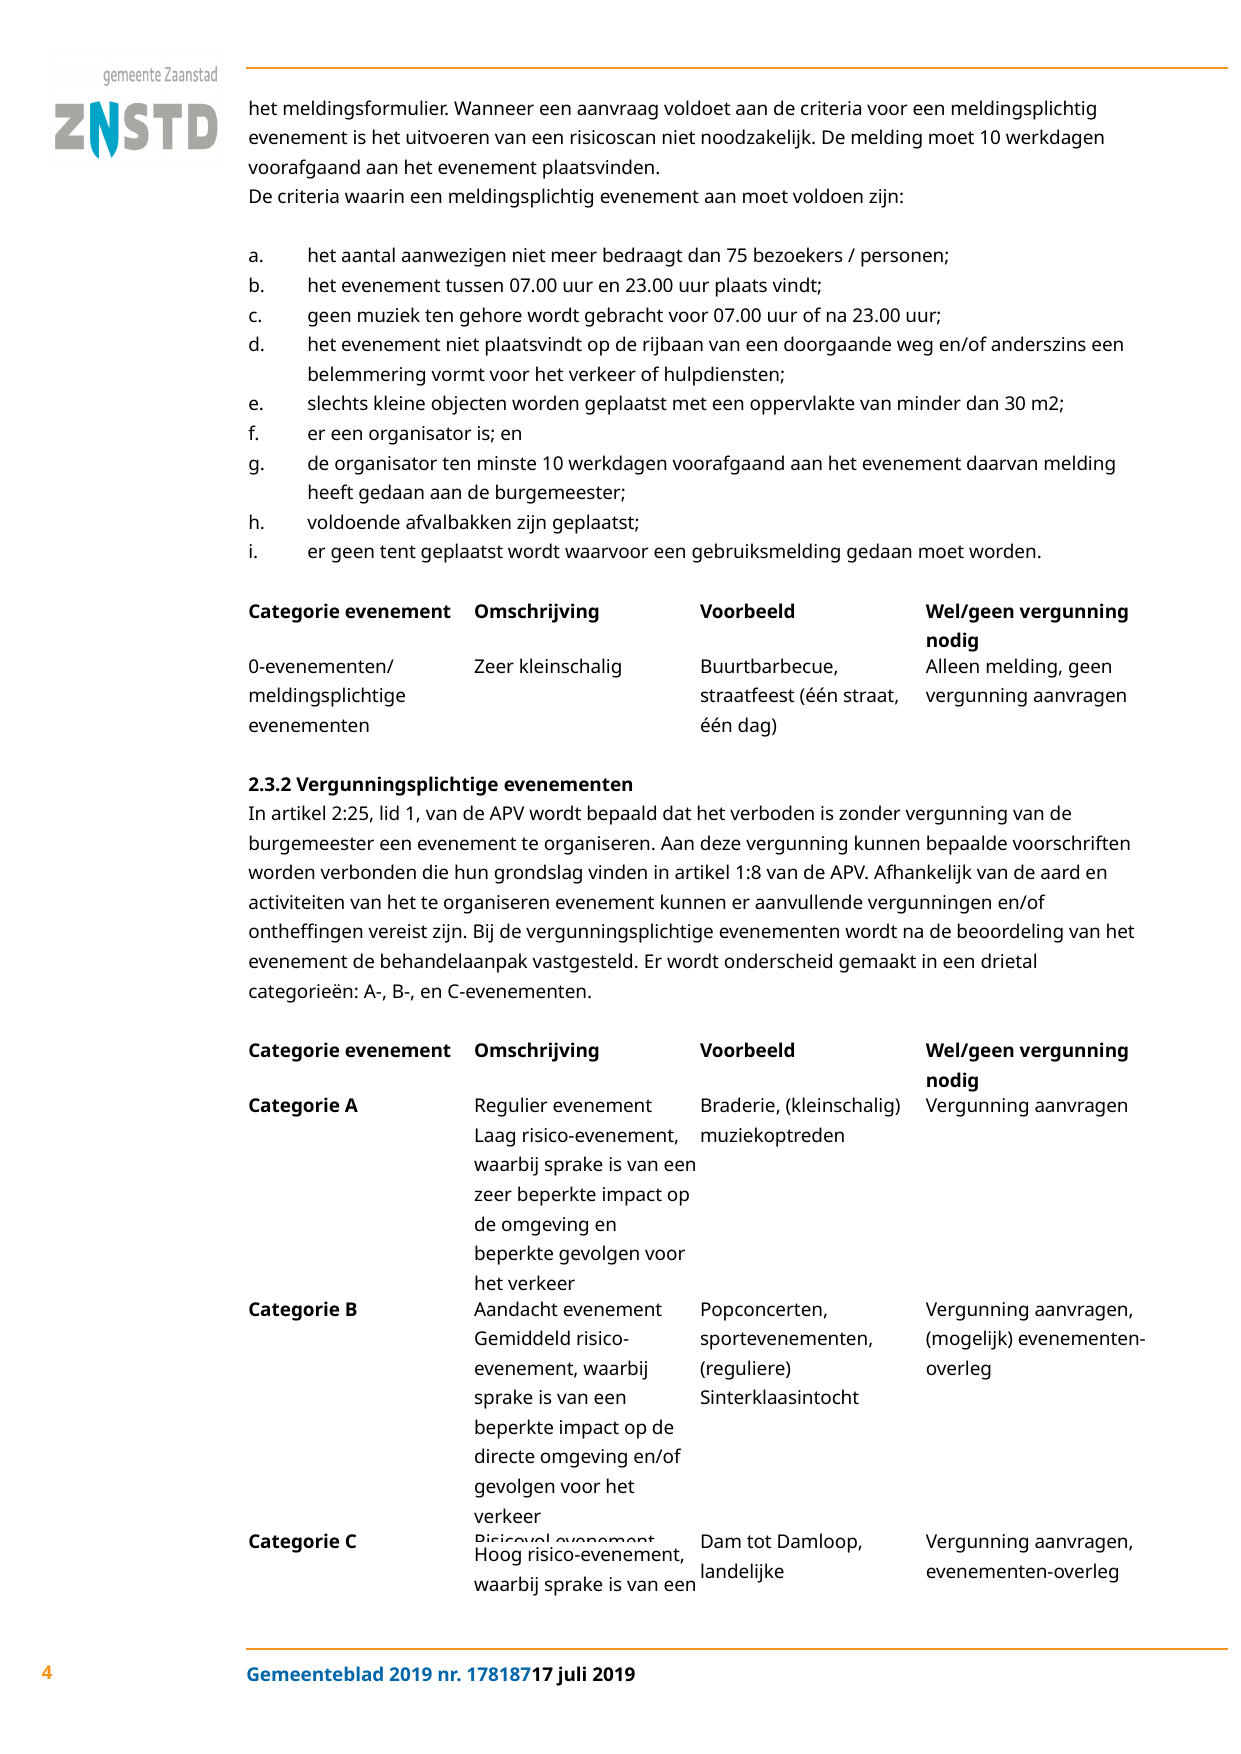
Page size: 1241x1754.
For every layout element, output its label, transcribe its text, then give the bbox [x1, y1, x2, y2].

list het evenement tussen 07.00 uur en 23.00 uur plaats vindt; [248, 272, 1152, 298]
table_cell Buurtbarbecue, straatfeest (één straat, één dag) [700, 653, 926, 738]
table_cell Categorie A [248, 1093, 474, 1296]
table_cell Risicovol evenement Hoog risico-evenement, waarbij sprake is van een [474, 1529, 700, 1597]
table_header Voorbeeld [700, 1037, 926, 1092]
list het aantal aanwezigen niet meer bedraagt dan 75 bezoekers / personen; [248, 243, 1152, 268]
table_header Wel/geen vergunning nodig [926, 598, 1152, 653]
table_cell Categorie B [248, 1296, 474, 1528]
text 2.3.2 Vergunningsplichtige evenementen [248, 771, 1152, 797]
table_cell Vergunning aanvragen, (mogelijk) evenementen-overleg [926, 1296, 1152, 1528]
table_cell Popconcerten, sportevenementen, (reguliere) Sinterklaasintocht [700, 1296, 926, 1528]
picture [41, 47, 231, 172]
table_cell Dam tot Damloop, landelijke [700, 1529, 926, 1597]
table_cell Aandacht evenement Gemiddeld risico-evenement, waarbij sprake is van een beperkte impact op de directe omgeving en/of gevolgen voor het verkeer [474, 1296, 700, 1528]
table_cell 0-evenementen/ meldingsplichtige evenementen [248, 653, 474, 738]
table_cell Alleen melding, geen vergunning aanvragen [926, 653, 1152, 738]
table_header Categorie evenement [248, 1037, 474, 1092]
list slechts kleine objecten worden geplaatst met een oppervlakte van minder dan 30 m2; [248, 391, 1152, 416]
list het evenement niet plaatsvindt op de rijbaan van een doorgaande weg en/of anderszins een belemmering vormt voor het verkeer of hulpdiensten; [248, 331, 1152, 387]
list er een organisator is; en [248, 420, 1152, 446]
table_cell Vergunning aanvragen, evenementen-overleg [926, 1529, 1152, 1597]
table_header Voorbeeld [700, 598, 926, 653]
table_cell Vergunning aanvragen [926, 1093, 1152, 1296]
list voldoende afvalbakken zijn geplaatst; [248, 509, 1152, 535]
table_cell Categorie C [248, 1529, 474, 1597]
list de organisator ten minste 10 werkdagen voorafgaand aan het evenement daarvan melding heeft gedaan aan de burgemeester; [248, 450, 1152, 505]
text De criteria waarin een meldingsplichtig evenement aan moet voldoen zijn: [248, 183, 1152, 209]
table_header Omschrijving [474, 598, 700, 653]
list er geen tent geplaatst wordt waarvoor een gebruiksmelding gedaan moet worden. [248, 538, 1152, 564]
text In artikel 2:25, lid 1, van de APV wordt bepaald dat het verboden is zonder vergunning van de burgemeester een evenement te organiseren. Aan deze vergunning kunnen bepaalde voorschriften worden verbonden die hun grondslag vinden in artikel 1:8 van de APV. Afhankelijk van de aard en activiteiten van het te organiseren evenement kunnen er aanvullende vergunningen en/of ontheffingen vereist zijn. Bij de vergunningsplichtige evenementen wordt na de beoordeling van het evenement de behandelaanpak vastgesteld. Er wordt onderscheid gemaakt in een drietal categorieën: A-, B-, en C-evenementen. [248, 800, 1152, 1004]
table_header Wel/geen vergunning nodig [926, 1037, 1152, 1092]
table_cell Regulier evenement Laag risico-evenement, waarbij sprake is van een zeer beperkte impact op de omgeving en beperkte gevolgen voor het verkeer [474, 1093, 700, 1296]
table_cell Braderie, (kleinschalig) muziekoptreden [700, 1093, 926, 1296]
table_header Omschrijving [474, 1037, 700, 1092]
text het meldingsformulier. Wanneer een aanvraag voldoet aan de criteria voor een meldingsplichtig evenement is het uitvoeren van een risicoscan niet noodzakelijk. De melding moet 10 werkdagen voorafgaand aan het evenement plaatsvinden. [248, 95, 1152, 180]
table_cell Zeer kleinschalig [474, 653, 700, 738]
list geen muziek ten gehore wordt gebracht voor 07.00 uur of na 23.00 uur; [248, 302, 1152, 328]
table_header Categorie evenement [248, 598, 474, 653]
